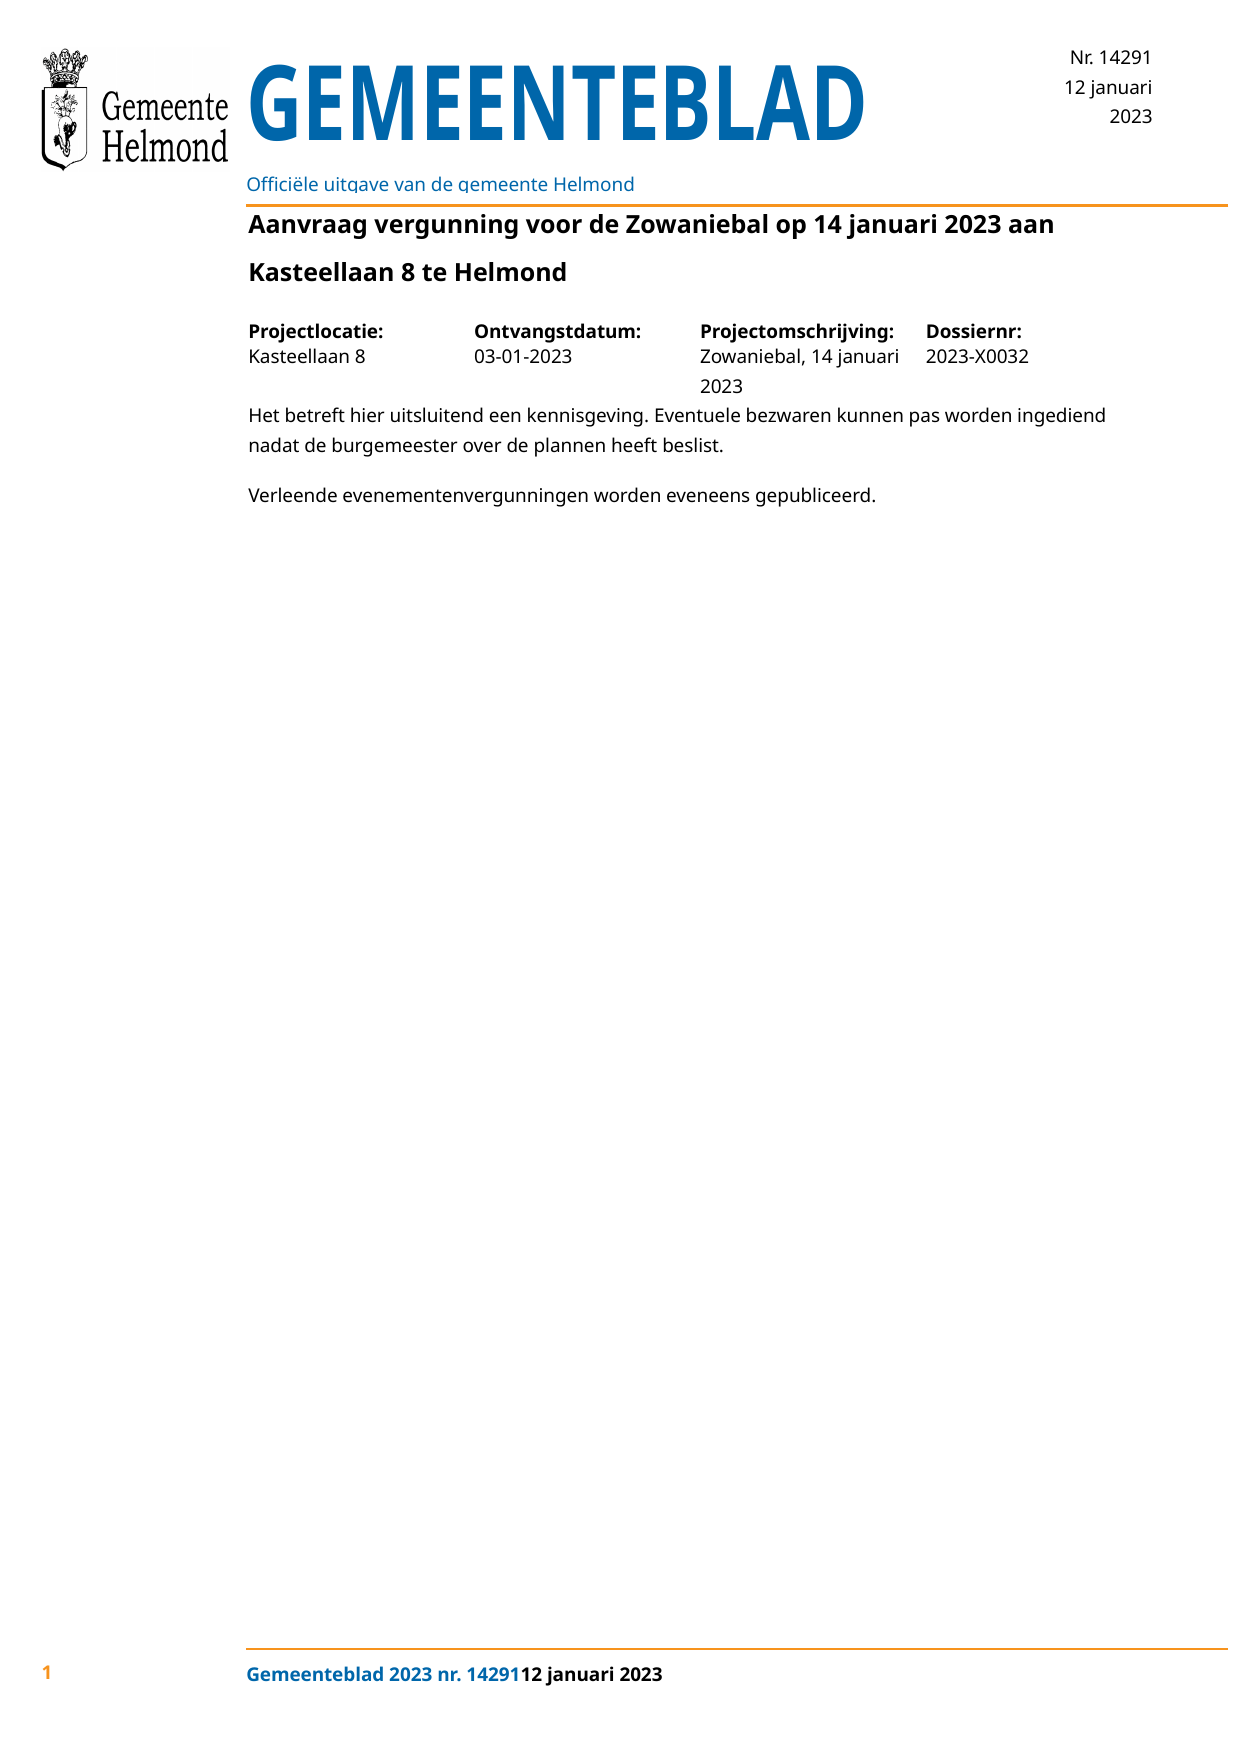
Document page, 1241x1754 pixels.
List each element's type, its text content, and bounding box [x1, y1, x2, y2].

table_header Ontvangstdatum: [474, 318, 700, 344]
table_header Dossiernr: [926, 318, 1152, 344]
table_cell Kasteellaan 8 [248, 344, 474, 399]
table_cell Zowaniebal, 14 januari 2023 [700, 344, 926, 399]
text Het betreft hier uitsluitend een kennisgeving. Eventuele bezwaren kunnen pas worden ingediend nadat de burgemeester over de plannen heeft beslist. [248, 402, 1152, 458]
table_cell 03-01-2023 [474, 344, 700, 399]
picture [41, 47, 231, 172]
text Verleende evenementenvergunningen worden eveneens gepubliceerd. [248, 482, 1152, 508]
table_header Projectlocatie: [248, 318, 474, 344]
table_cell 2023-X0032 [926, 344, 1152, 399]
text Aanvraag vergunning voor de Zowaniebal op 14 januari 2023 aan Kasteellaan 8 te Helmond [248, 207, 1152, 288]
table_header Projectomschrijving: [700, 318, 926, 344]
